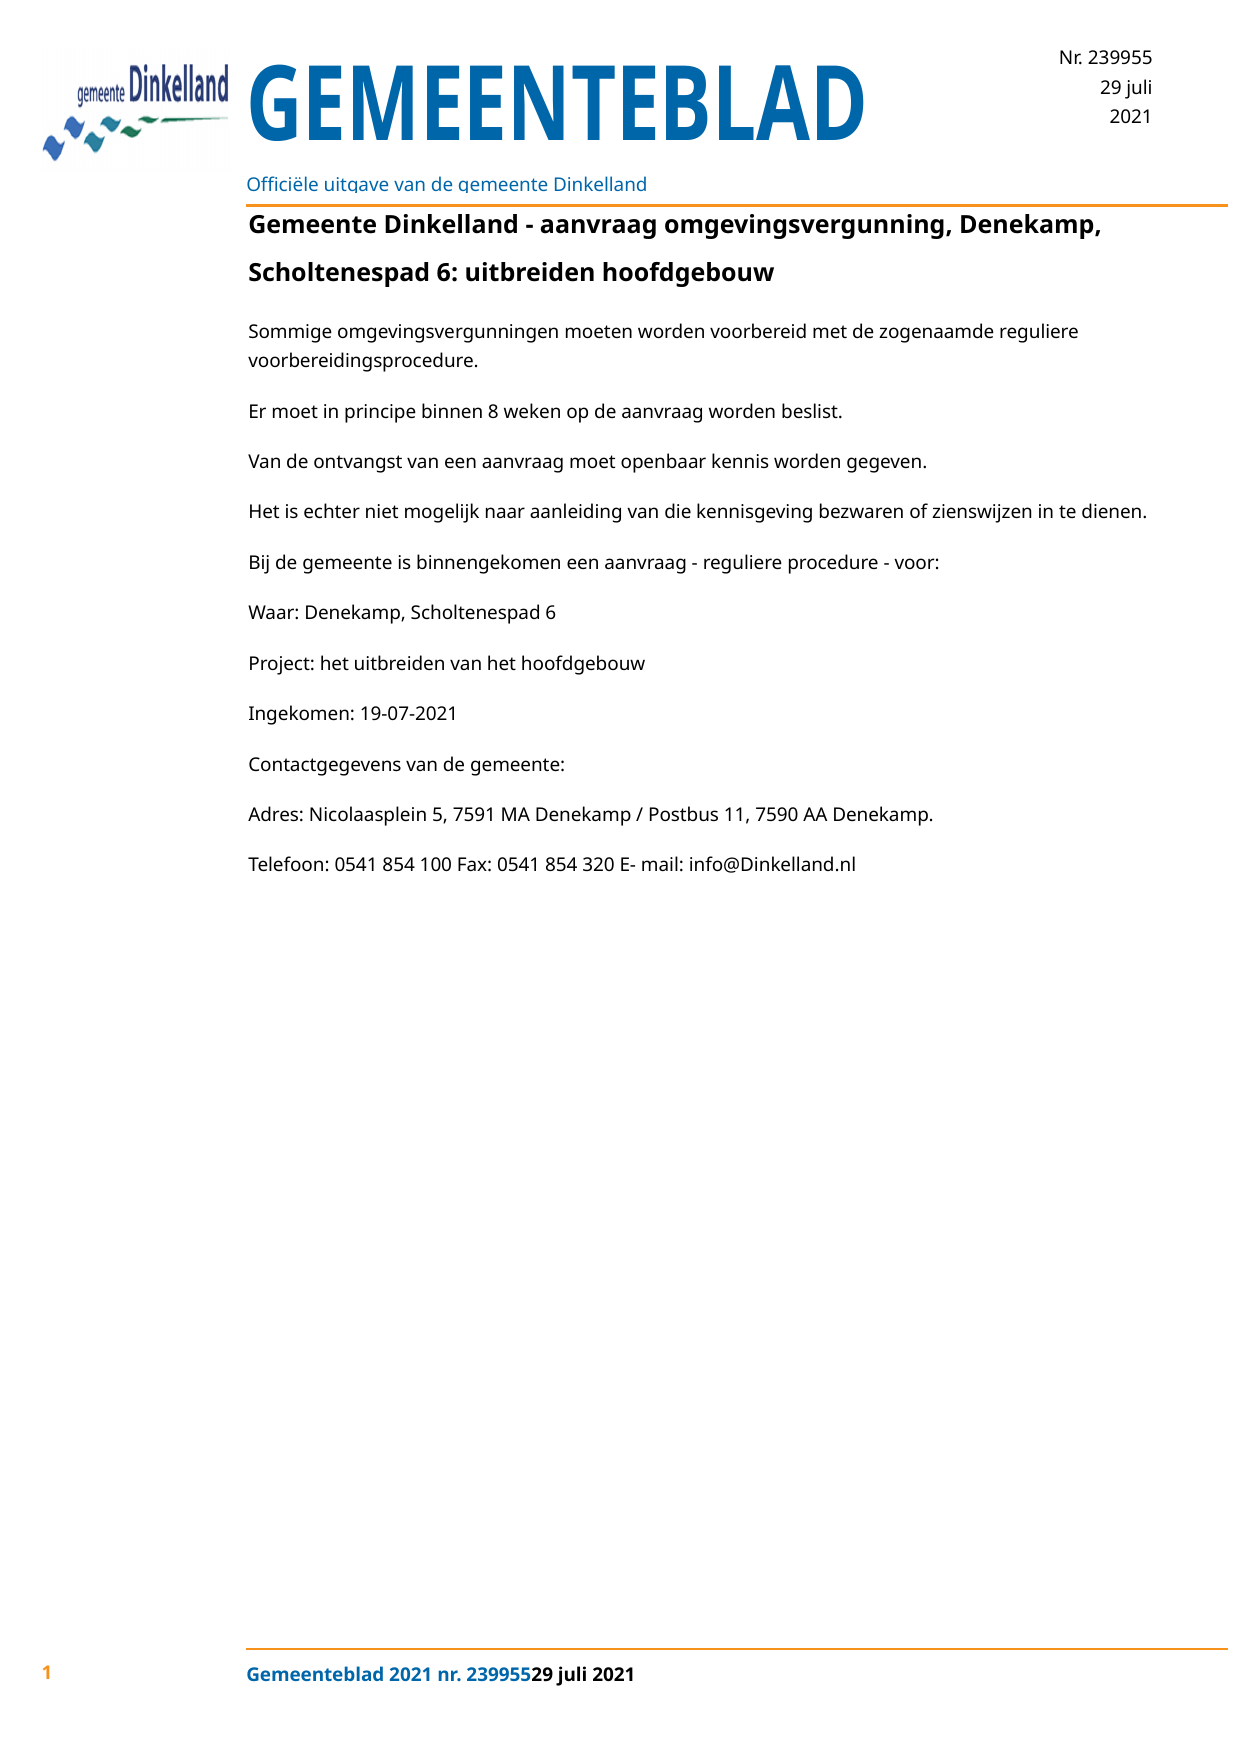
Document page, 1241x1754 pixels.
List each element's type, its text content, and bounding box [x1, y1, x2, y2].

text Het is echter niet mogelijk naar aanleiding van die kennisgeving bezwaren of zienswijzen in te dienen. [248, 499, 1152, 524]
text Sommige omgevingsvergunningen moeten worden voorbereid met de zogenaamde reguliere voorbereidingsprocedure. [248, 318, 1152, 373]
text Telefoon: 0541 854 100 Fax: 0541 854 320 E- mail: info@Dinkelland.nl [248, 852, 1152, 877]
text Bij de gemeente is binnengekomen een aanvraag - reguliere procedure - voor: [248, 549, 1152, 575]
text Waar: Denekamp, Scholtenespad 6 [248, 599, 1152, 625]
text Project: het uitbreiden van het hoofdgebouw [248, 650, 1152, 676]
text Er moet in principe binnen 8 weken op de aanvraag worden beslist. [248, 398, 1152, 424]
text Contactgegevens van de gemeente: [248, 751, 1152, 777]
text Gemeente Dinkelland - aanvraag omgevingsvergunning, Denekamp, Scholtenespad 6: uitbreiden hoofdgebouw [248, 207, 1152, 288]
text Adres: Nicolaasplein 5, 7591 MA Denekamp / Postbus 11, 7590 AA Denekamp. [248, 801, 1152, 827]
picture [41, 47, 231, 172]
text Van de ontvangst van een aanvraag moet openbaar kennis worden gegeven. [248, 448, 1152, 474]
text Ingekomen: 19-07-2021 [248, 700, 1152, 726]
